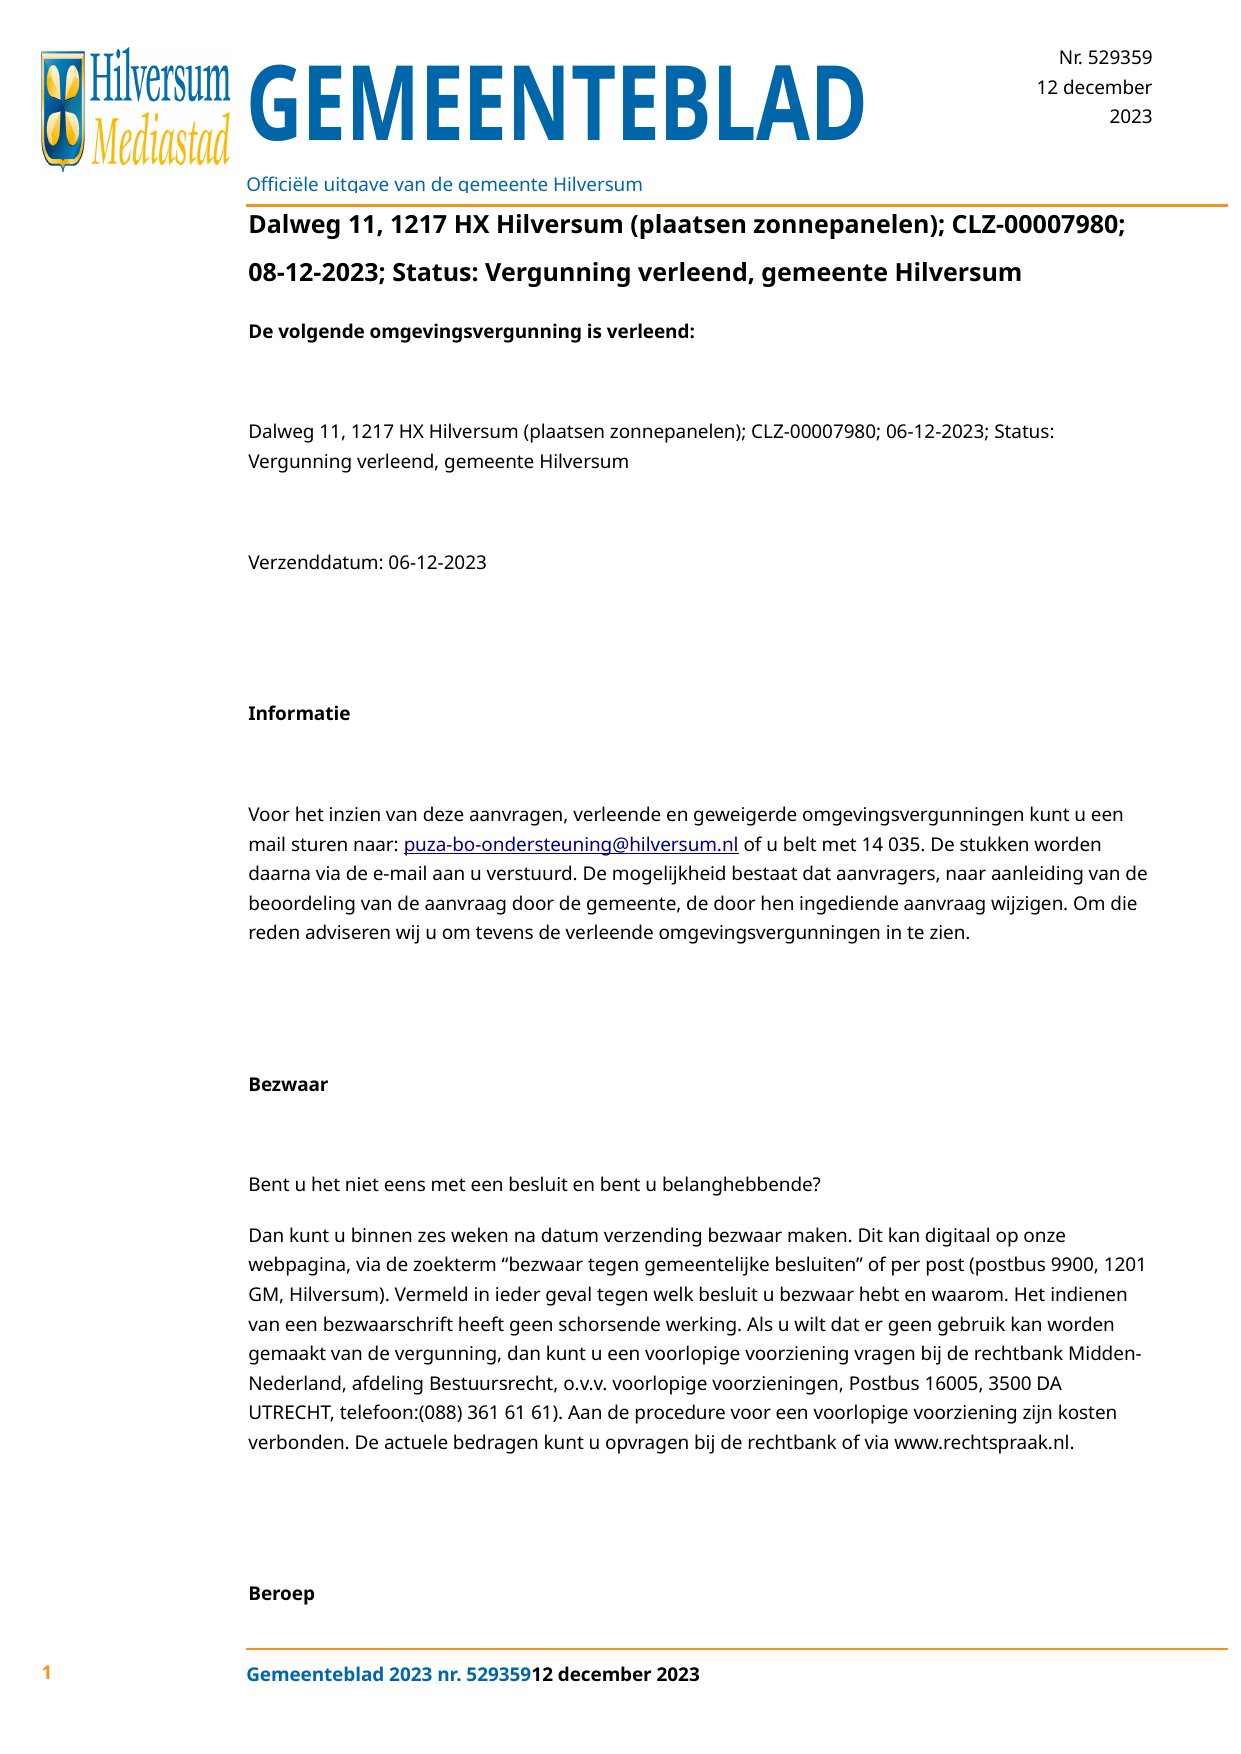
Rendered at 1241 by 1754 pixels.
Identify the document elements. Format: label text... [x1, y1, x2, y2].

picture [41, 47, 231, 172]
text Informatie [248, 700, 1152, 726]
text Bezwaar [248, 1071, 1152, 1097]
text De volgende omgevingsvergunning is verleend: [248, 318, 1152, 344]
text Bent u het niet eens met een besluit en bent u belanghebbende? [248, 1172, 1152, 1197]
text Dan kunt u binnen zes weken na datum verzending bezwaar maken. Dit kan digitaal op onze webpagina, via de zoekterm “bezwaar tegen gemeentelijke besluiten” of per post (postbus 9900, 1201 GM, Hilversum). Vermeld in ieder geval tegen welk besluit u bezwaar hebt en waarom. Het indienen van een bezwaarschrift heeft geen schorsende werking. Als u wilt dat er geen gebruik kan worden gemaakt van de vergunning, dan kunt u een voorlopige voorziening vragen bij de rechtbank Midden-Nederland, afdeling Bestuursrecht, o.v.v. voorlopige voorzieningen, Postbus 16005, 3500 DA UTRECHT, telefoon:(088) 361 61 61). Aan de procedure voor een voorlopige voorziening zijn kosten verbonden. De actuele bedragen kunt u opvragen bij de rechtbank of via www.rechtspraak.nl. [248, 1222, 1152, 1455]
text Dalweg 11, 1217 HX Hilversum (plaatsen zonnepanelen); CLZ-00007980; 06-12-2023; Status: Vergunning verleend, gemeente Hilversum [248, 419, 1152, 474]
text Beroep [248, 1580, 1152, 1606]
text Dalweg 11, 1217 HX Hilversum (plaatsen zonnepanelen); CLZ-00007980; 08-12-2023; Status: Vergunning verleend, gemeente Hilversum [248, 207, 1152, 288]
text Voor het inzien van deze aanvragen, verleende en geweigerde omgevingsvergunningen kunt u een mail sturen naar: puza-bo-ondersteuning@hilversum.nl of u belt met 14 035. De stukken worden daarna via de e-mail aan u verstuurd. De mogelijkheid bestaat dat aanvragers, naar aanleiding van de beoordeling van de aanvraag door de gemeente, de door hen ingediende aanvraag wijzigen. Om die reden adviseren wij u om tevens de verleende omgevingsvergunningen in te zien. [248, 801, 1152, 945]
text Verzenddatum: 06-12-2023 [248, 549, 1152, 575]
